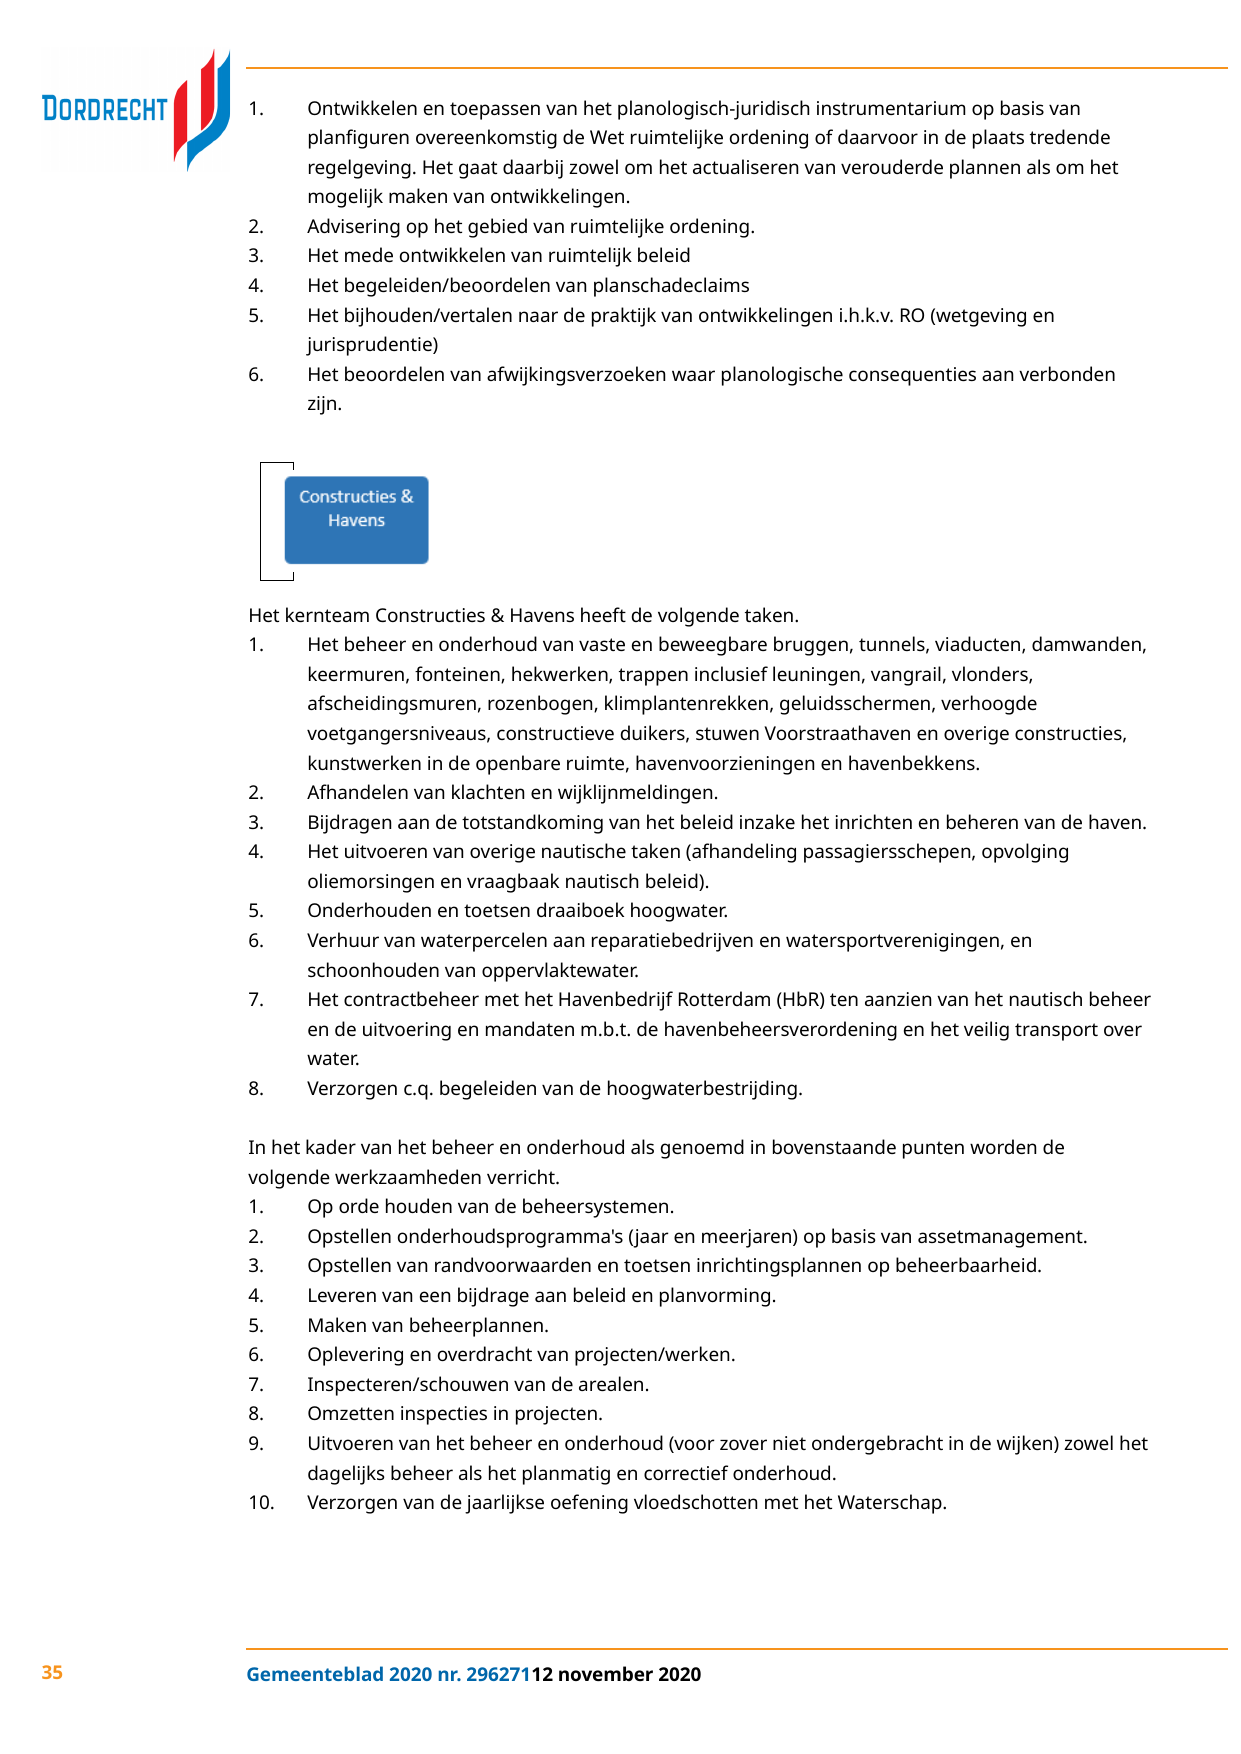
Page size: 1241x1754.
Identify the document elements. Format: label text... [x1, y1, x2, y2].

list Uitvoeren van het beheer en onderhoud (voor zover niet ondergebracht in de wijken) zowel het dagelijks beheer als het planmatig en correctief onderhoud. [248, 1430, 1152, 1486]
list Het beoordelen van afwijkingsverzoeken waar planologische consequenties aan verbonden zijn. [248, 361, 1152, 416]
list Leveren van een bijdrage aan beleid en planvorming. [248, 1282, 1152, 1308]
picture [268, 470, 447, 572]
list Maken van beheerplannen. [248, 1312, 1152, 1338]
list Het uitvoeren van overige nautische taken (afhandeling passagiersschepen, opvolging oliemorsingen en vraagbaak nautisch beleid). [248, 838, 1152, 894]
list Verzorgen van de jaarlijkse oefening vloedschotten met het Waterschap. [248, 1489, 1152, 1515]
list Het contractbeheer met het Havenbedrijf Rotterdam (HbR) ten aanzien van het nautisch beheer en de uitvoering en mandaten m.b.t. de havenbeheersverordening en het veilig transport over water. [248, 986, 1152, 1071]
list Het bijhouden/vertalen naar de praktijk van ontwikkelingen i.h.k.v. RO (wetgeving en jurisprudentie) [248, 302, 1152, 357]
list Omzetten inspecties in projecten. [248, 1401, 1152, 1426]
list Het mede ontwikkelen van ruimtelijk beleid [248, 243, 1152, 268]
picture [41, 47, 231, 172]
list Bijdragen aan de totstandkoming van het beleid inzake het inrichten en beheren van de haven. [248, 809, 1152, 835]
list Onderhouden en toetsen draaiboek hoogwater. [248, 898, 1152, 923]
list Opstellen van randvoorwaarden en toetsen inrichtingsplannen op beheerbaarheid. [248, 1253, 1152, 1278]
list Verhuur van waterpercelen aan reparatiebedrijven en watersportverenigingen, en schoonhouden van oppervlaktewater. [248, 927, 1152, 983]
list Ontwikkelen en toepassen van het planologisch-juridisch instrumentarium op basis van planfiguren overeenkomstig de Wet ruimtelijke ordening of daarvoor in de plaats tredende regelgeving. Het gaat daarbij zowel om het actualiseren van verouderde plannen als om het mogelijk maken van ontwikkelingen. [248, 95, 1152, 209]
list Verzorgen c.q. begeleiden van de hoogwaterbestrijding. [248, 1075, 1152, 1101]
list Oplevering en overdracht van projecten/werken. [248, 1341, 1152, 1367]
list Het beheer en onderhoud van vaste en beweegbare bruggen, tunnels, viaducten, damwanden, keermuren, fonteinen, hekwerken, trappen inclusief leuningen, vangrail, vlonders, afscheidingsmuren, rozenbogen, klimplantenrekken, geluidsschermen, verhoogde voetgangersniveaus, constructieve duikers, stuwen Voorstraathaven en overige constructies, kunstwerken in de openbare ruimte, havenvoorzieningen en havenbekkens. [248, 631, 1152, 776]
list Advisering op het gebied van ruimtelijke ordening. [248, 213, 1152, 239]
list Op orde houden van de beheersystemen. [248, 1193, 1152, 1219]
list Inspecteren/schouwen van de arealen. [248, 1371, 1152, 1397]
text In het kader van het beheer en onderhoud als genoemd in bovenstaande punten worden de volgende werkzaamheden verricht. [248, 1134, 1152, 1190]
list Afhandelen van klachten en wijklijnmeldingen. [248, 779, 1152, 805]
list Het begeleiden/beoordelen van planschadeclaims [248, 272, 1152, 298]
list Opstellen onderhoudsprogramma's (jaar en meerjaren) op basis van assetmanagement. [248, 1223, 1152, 1249]
text Het kernteam Constructies & Havens heeft de volgende taken. [248, 602, 1152, 628]
